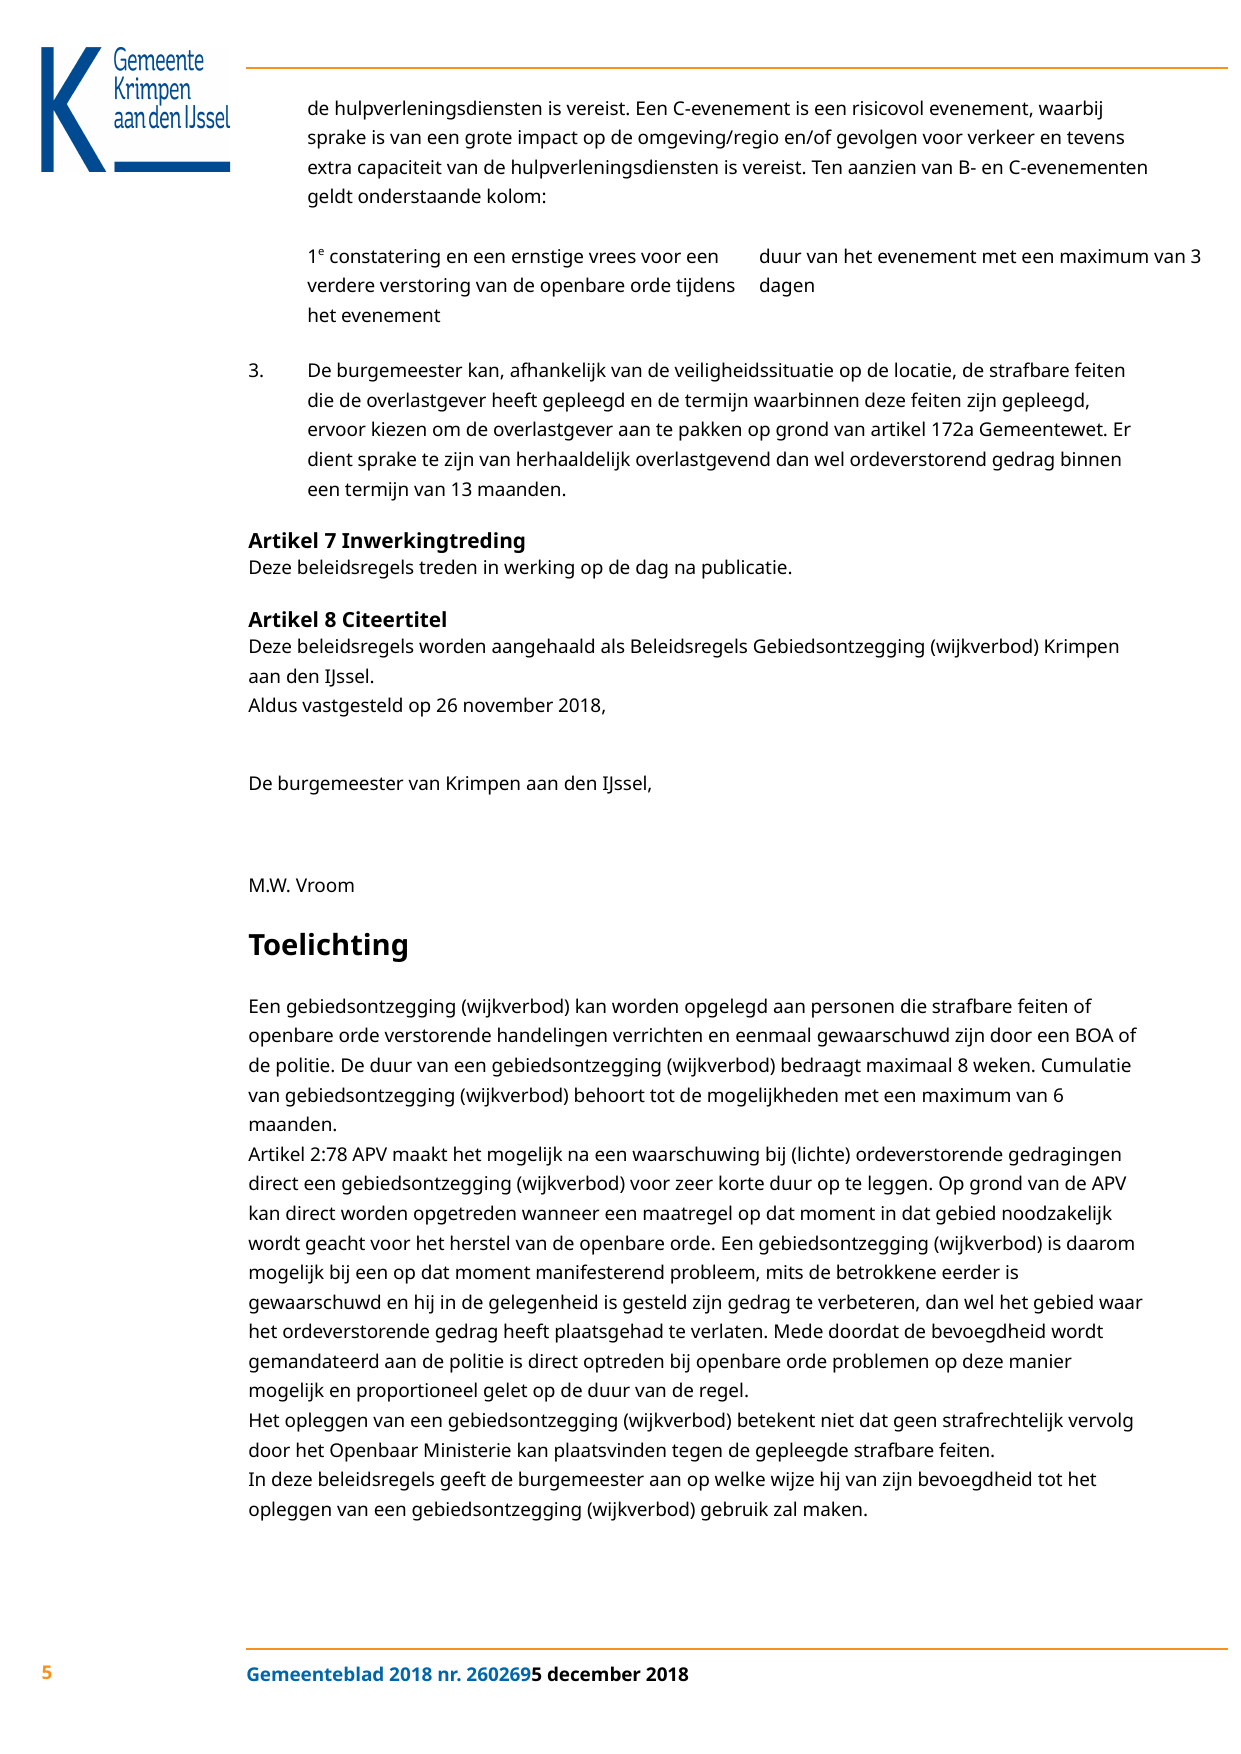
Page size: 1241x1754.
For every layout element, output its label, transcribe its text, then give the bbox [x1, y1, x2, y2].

text M.W. Vroom [248, 873, 1152, 898]
text De burgemeester van Krimpen aan den IJssel, [248, 770, 1152, 796]
table_header 1e constatering en een ernstige vrees voor een verdere verstoring van de openbare orde tijdens het evenement [307, 243, 759, 328]
text Deze beleidsregels worden aangehaald als Beleidsregels Gebiedsontzegging (wijkverbod) Krimpen aan den IJssel. [248, 633, 1152, 689]
text Een gebiedsontzegging (wijkverbod) kan worden opgelegd aan personen die strafbare feiten of openbare orde verstorende handelingen verrichten en eenmaal gewaarschuwd zijn door een BOA of de politie. De duur van een gebiedsontzegging (wijkverbod) bedraagt maximaal 8 weken. Cumulatie van gebiedsontzegging (wijkverbod) behoort tot de mogelijkheden met een maximum van 6 maanden. [248, 993, 1152, 1137]
list De burgemeester kan, afhankelijk van de veiligheidssituatie op de locatie, de strafbare feiten die de overlastgever heeft gepleegd en de termijn waarbinnen deze feiten zijn gepleegd, ervoor kiezen om de overlastgever aan te pakken op grond van artikel 172a Gemeentewet. Er dient sprake te zijn van herhaaldelijk overlastgevend dan wel ordeverstorend gedrag binnen een termijn van 13 maanden. [248, 357, 1152, 501]
text Artikel 7 Inwerkingtreding [248, 526, 1152, 554]
text Deze beleidsregels treden in werking op de dag na publicatie. [248, 554, 1152, 580]
text In deze beleidsregels geeft de burgemeester aan op welke wijze hij van zijn bevoegdheid tot het opleggen van een gebiedsontzegging (wijkverbod) gebruik zal maken. [248, 1466, 1152, 1522]
text Artikel 2:78 APV maakt het mogelijk na een waarschuwing bij (lichte) ordeverstorende gedragingen direct een gebiedsontzegging (wijkverbod) voor zeer korte duur op te leggen. Op grond van de APV kan direct worden opgetreden wanneer een maatregel op dat moment in dat gebied noodzakelijk wordt geacht voor het herstel van de openbare orde. Een gebiedsontzegging (wijkverbod) is daarom mogelijk bij een op dat moment manifesterend probleem, mits de betrokkene eerder is gewaarschuwd en hij in de gelegenheid is gesteld zijn gedrag te verbeteren, dan wel het gebied waar het ordeverstorende gedrag heeft plaatsgehad te verlaten. Mede doordat de bevoegdheid wordt gemandateerd aan de politie is direct optreden bij openbare orde problemen op deze manier mogelijk en proportioneel gelet op de duur van de regel. [248, 1141, 1152, 1403]
list de hulpverleningsdiensten is vereist. Een C-evenement is een risicovol evenement, waarbij sprake is van een grote impact op de omgeving/regio en/of gevolgen voor verkeer en tevens extra capaciteit van de hulpverleningsdiensten is vereist. Ten aanzien van B- en C-evenementen geldt onderstaande kolom: [248, 95, 1152, 209]
text Aldus vastgesteld op 26 november 2018, [248, 693, 1152, 718]
picture [41, 47, 231, 172]
text Toelichting [248, 924, 1152, 964]
table_header duur van het evenement met een maximum van 3 dagen [759, 243, 1211, 328]
text Het opleggen van een gebiedsontzegging (wijkverbod) betekent niet dat geen strafrechtelijk vervolg door het Openbaar Ministerie kan plaatsvinden tegen de gepleegde strafbare feiten. [248, 1407, 1152, 1462]
text Artikel 8 Citeertitel [248, 605, 1152, 633]
